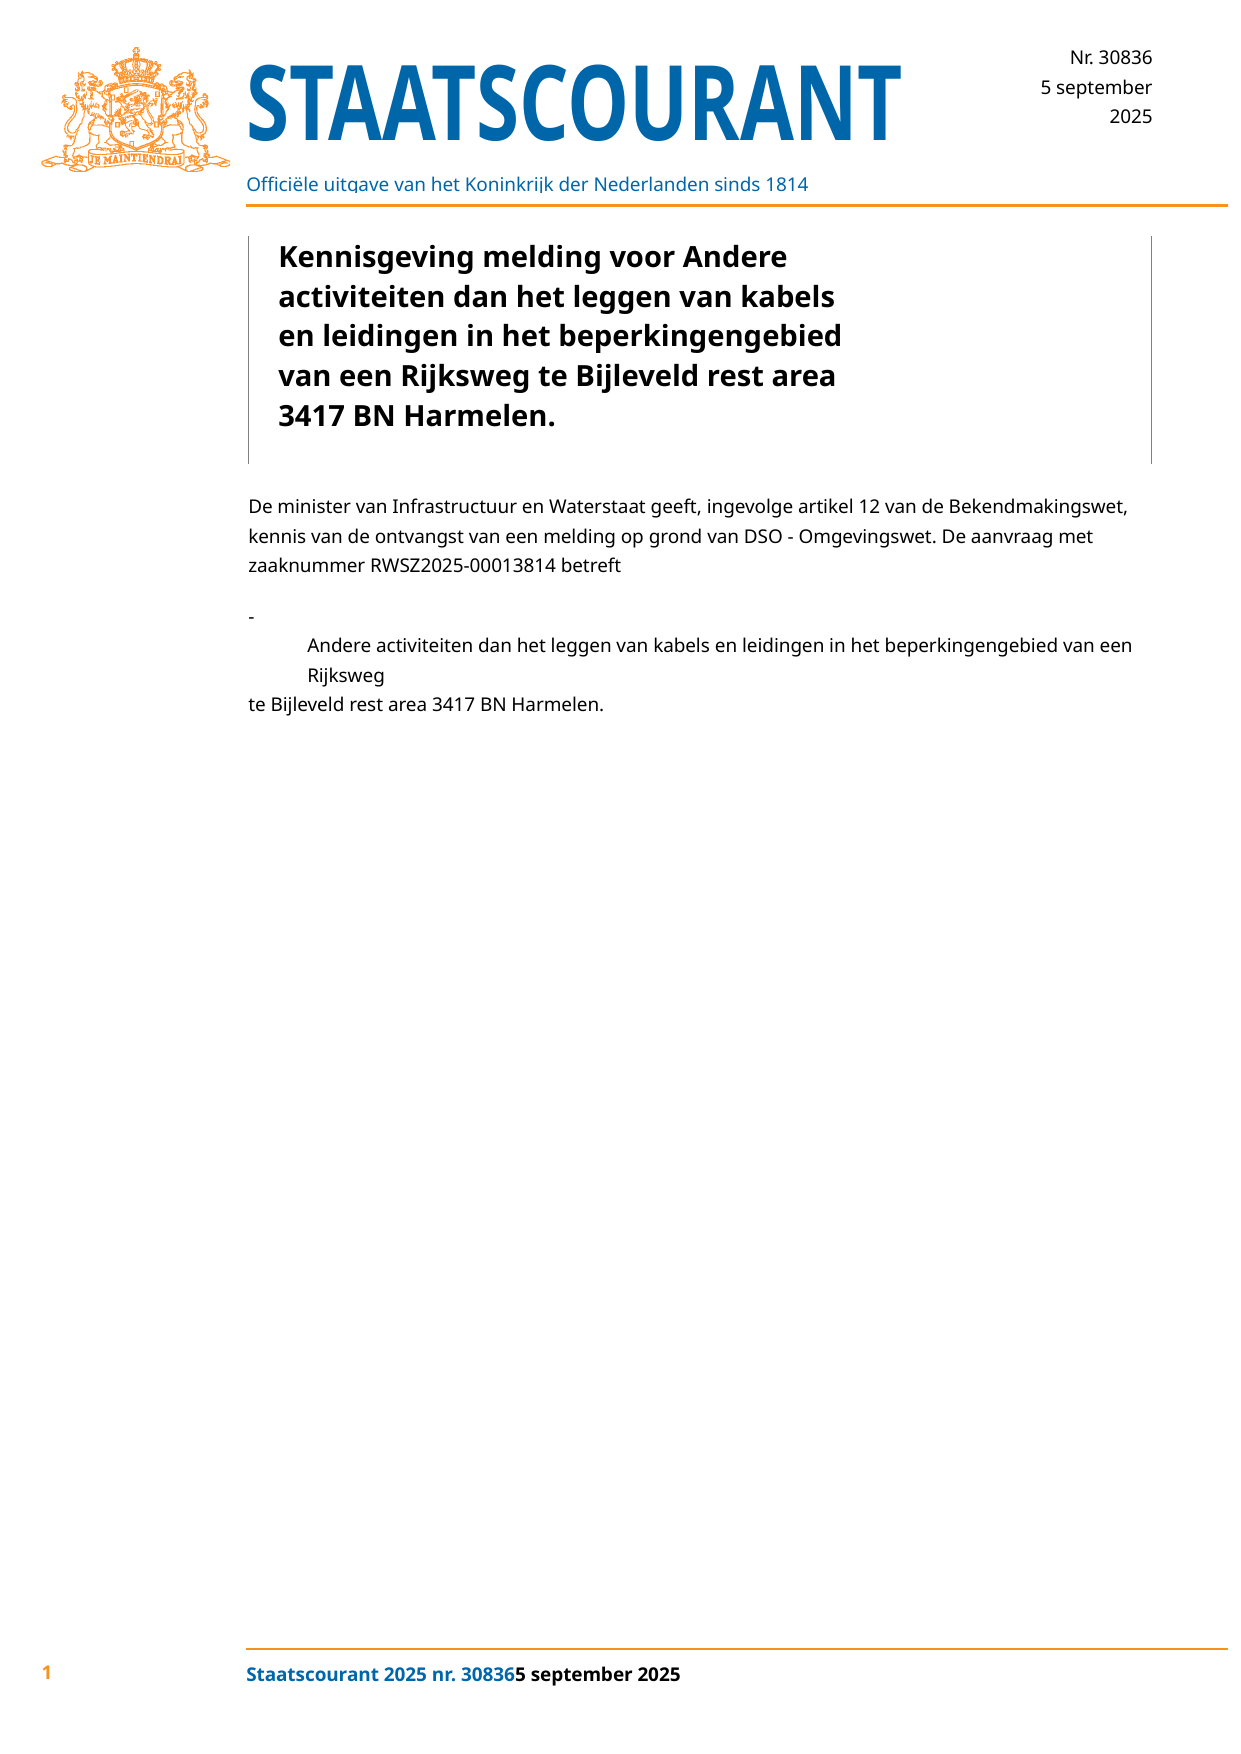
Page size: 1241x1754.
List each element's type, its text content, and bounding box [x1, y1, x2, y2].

picture [41, 47, 231, 172]
picture [912, 236, 1090, 414]
table_header Kennisgeving melding voor Andere activiteiten dan het leggen van kabels en leidingen in het beperkingengebied van een Rijksweg te Bijleveld rest area 3417 BN Harmelen. [249, 236, 850, 464]
table_header [850, 414, 1151, 464]
list Andere activiteiten dan het leggen van kabels en leidingen in het beperkingengebied van een Rijksweg [248, 632, 1152, 688]
table_header [1090, 236, 1151, 413]
text De minister van Infrastructuur en Waterstaat geeft, ingevolge artikel 12 van de Bekendmakingswet, kennis van de ontvangst van een melding op grond van DSO - Omgevingswet. De aanvraag met zaaknummer RWSZ2025-00013814 betreft [248, 493, 1152, 578]
text te Bijleveld rest area 3417 BN Harmelen. [248, 692, 1152, 717]
table_header [850, 236, 912, 413]
